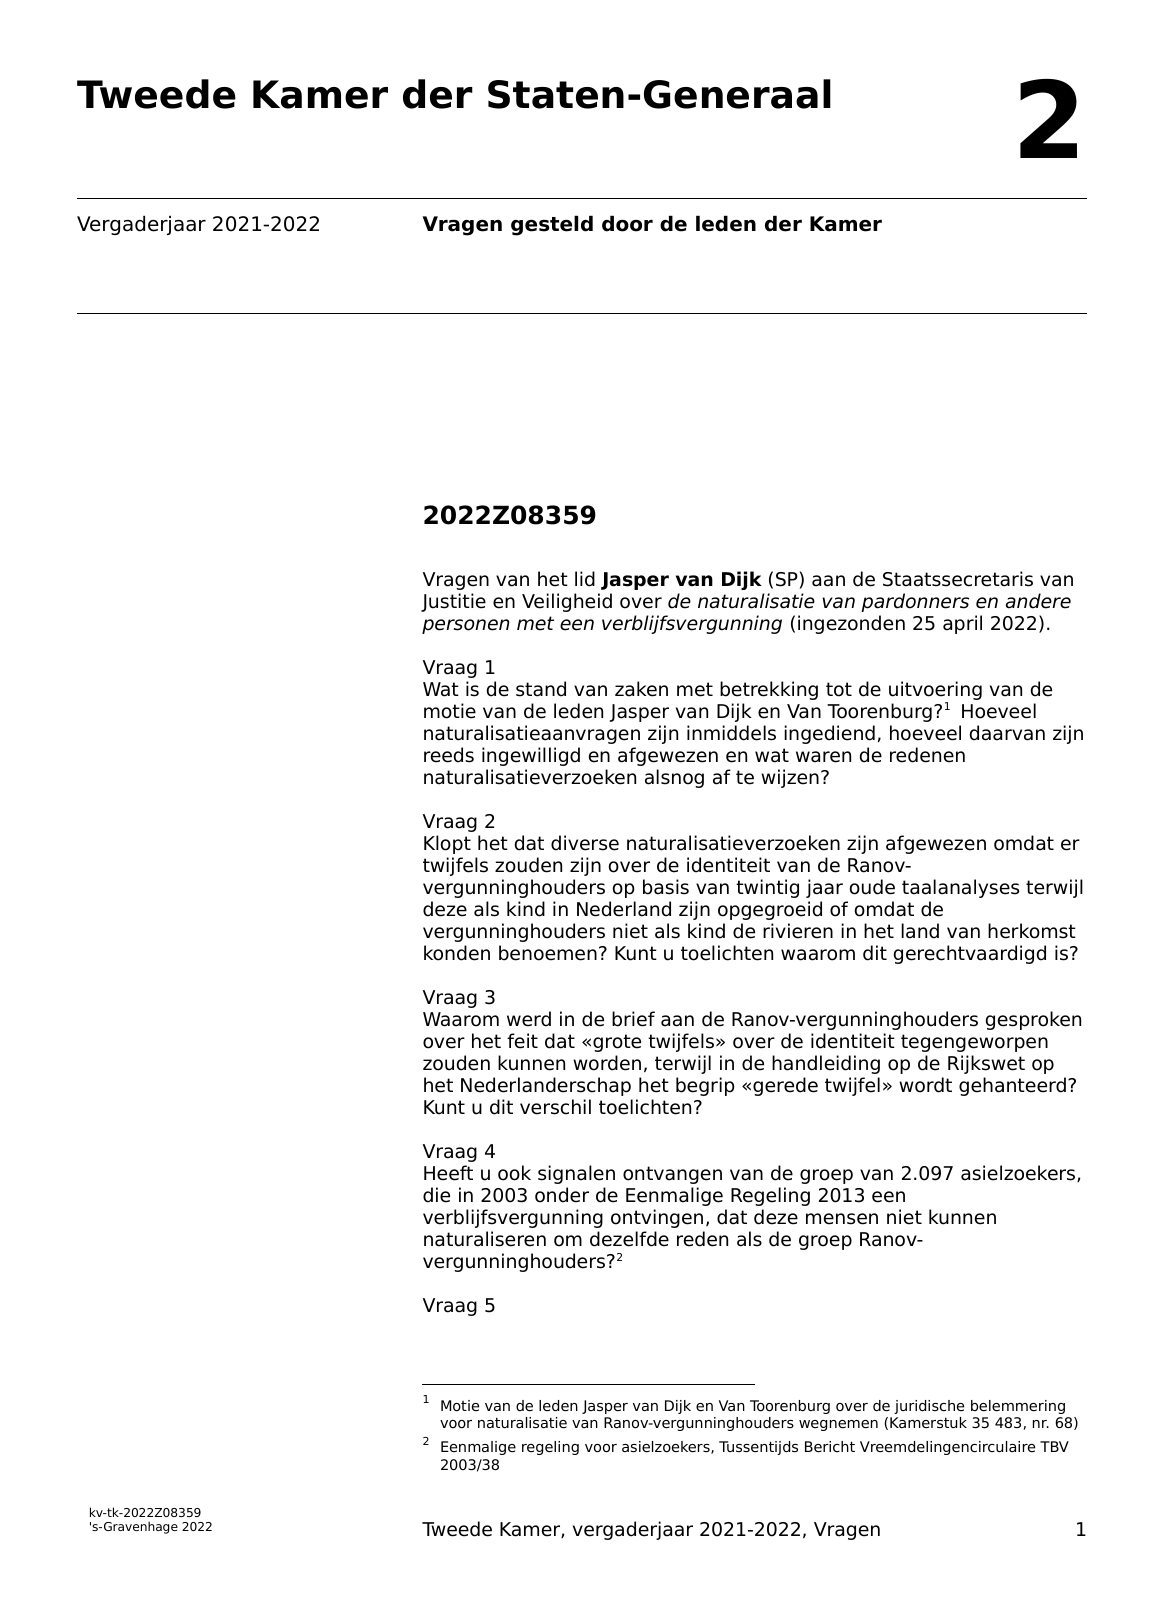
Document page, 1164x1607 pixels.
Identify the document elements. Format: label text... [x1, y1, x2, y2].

text kv-tk-2022Z08359 [88, 1506, 323, 1520]
table_header Tweede Kamer der Staten-Generaal [77, 59, 886, 198]
table_cell Vragen gesteld door de leden der Kamer [422, 199, 1087, 313]
text Vraag 3 [422, 987, 1087, 1009]
text Vraag 4 [422, 1141, 1087, 1163]
text 2022Z08359 [422, 501, 1087, 531]
text Klopt het dat diverse naturalisatieverzoeken zijn afgewezen omdat er twijfels zouden zijn over de identiteit van de Ranov-vergunninghouders op basis van twintig jaar oude taalanalyses terwijl deze als kind in Nederland zijn opgegroeid of omdat de vergunninghouders niet als kind de rivieren in het land van herkomst konden benoemen? Kunt u toelichten waarom dit gerechtvaardigd is? [422, 833, 1087, 965]
table_cell Vergaderjaar 2021-2022 [77, 199, 422, 313]
text Waarom werd in de brief aan de Ranov-vergunninghouders gesproken over het feit dat «grote twijfels» over de identiteit tegengeworpen zouden kunnen worden, terwijl in de handleiding op de Rijkswet op het Nederlanderschap het begrip «gerede twijfel» wordt gehanteerd? Kunt u dit verschil toelichten? [422, 1009, 1087, 1119]
text Vraag 1 [422, 657, 1087, 679]
text Vraag 2 [422, 811, 1087, 833]
text Vraag 5 [422, 1295, 1087, 1317]
text Wat is de stand van zaken met betrekking tot de uitvoering van de motie van de leden Jasper van Dijk en Van Toorenburg? Hoeveel naturalisatieaanvragen zijn inmiddels ingediend, hoeveel daarvan zijn reeds ingewilligd en afgewezen en wat waren de redenen naturalisatieverzoeken alsnog af te wijzen? [422, 679, 1087, 789]
text Vragen van het lid Jasper van Dijk (SP) aan de Staatssecretaris van Justitie en Veiligheid over de naturalisatie van pardonners en andere personen met een verblijfsvergunning (ingezonden 25 april 2022). [422, 569, 1087, 635]
table_header 2 [886, 59, 1087, 198]
text 's-Gravenhage 2022 [88, 1520, 323, 1534]
text Motie van de leden Jasper van Dijk en Van Toorenburg over de juridische belemmering voor naturalisatie van Ranov-vergunninghouders wegnemen (Kamerstuk 35 483, nr. 68) [422, 1393, 1087, 1432]
text Heeft u ook signalen ontvangen van de groep van 2.097 asielzoekers, die in 2003 onder de Eenmalige Regeling 2013 een verblijfsvergunning ontvingen, dat deze mensen niet kunnen naturaliseren om dezelfde reden als de groep Ranov-vergunninghouders? [422, 1163, 1087, 1273]
text Eenmalige regeling voor asielzoekers, Tussentijds Bericht Vreemdelingencirculaire TBV 2003/38 [422, 1435, 1087, 1474]
